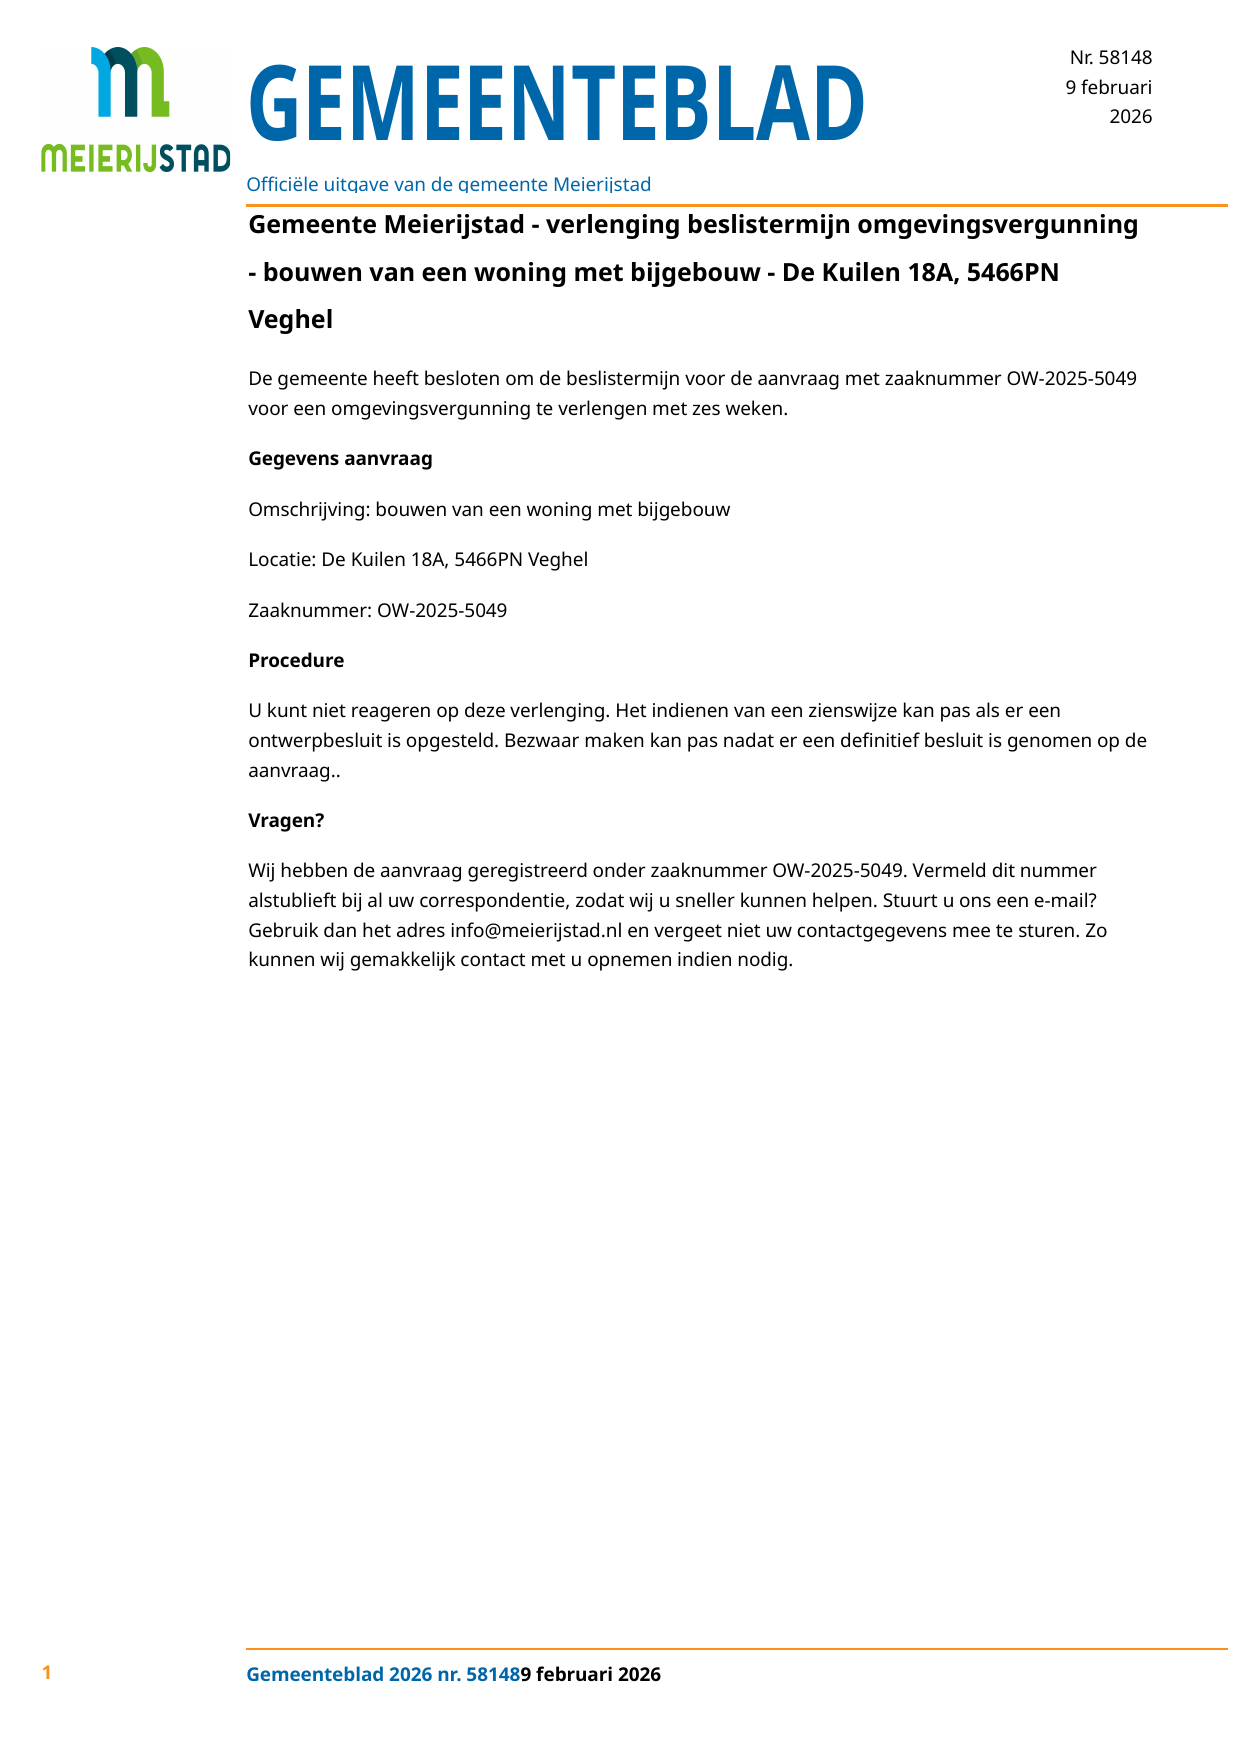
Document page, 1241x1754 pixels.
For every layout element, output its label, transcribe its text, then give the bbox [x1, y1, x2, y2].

text Omschrijving: bouwen van een woning met bijgebouw [248, 496, 1152, 522]
text Procedure [248, 647, 1152, 673]
text Locatie: De Kuilen 18A, 5466PN Veghel [248, 546, 1152, 572]
text Gemeente Meierijstad - verlenging beslistermijn omgevingsvergunning - bouwen van een woning met bijgebouw - De Kuilen 18A, 5466PN Veghel [248, 207, 1152, 336]
picture [41, 47, 231, 172]
text Zaaknummer: OW-2025-5049 [248, 597, 1152, 622]
text De gemeente heeft besloten om de beslistermijn voor de aanvraag met zaaknummer OW-2025-5049 voor een omgevingsvergunning te verlengen met zes weken. [248, 366, 1152, 421]
text Gegevens aanvraag [248, 446, 1152, 471]
text Vragen? [248, 807, 1152, 833]
text Wij hebben de aanvraag geregistreerd onder zaaknummer OW-2025-5049. Vermeld dit nummer alstublieft bij al uw correspondentie, zodat wij u sneller kunnen helpen. Stuurt u ons een e-mail? Gebruik dan het adres info@meierijstad.nl en vergeet niet uw contactgegevens mee te sturen. Zo kunnen wij gemakkelijk contact met u opnemen indien nodig. [248, 858, 1152, 972]
text U kunt niet reageren op deze verlenging. Het indienen van een zienswijze kan pas als er een ontwerpbesluit is opgesteld. Bezwaar maken kan pas nadat er een definitief besluit is genomen op de aanvraag.. [248, 698, 1152, 782]
